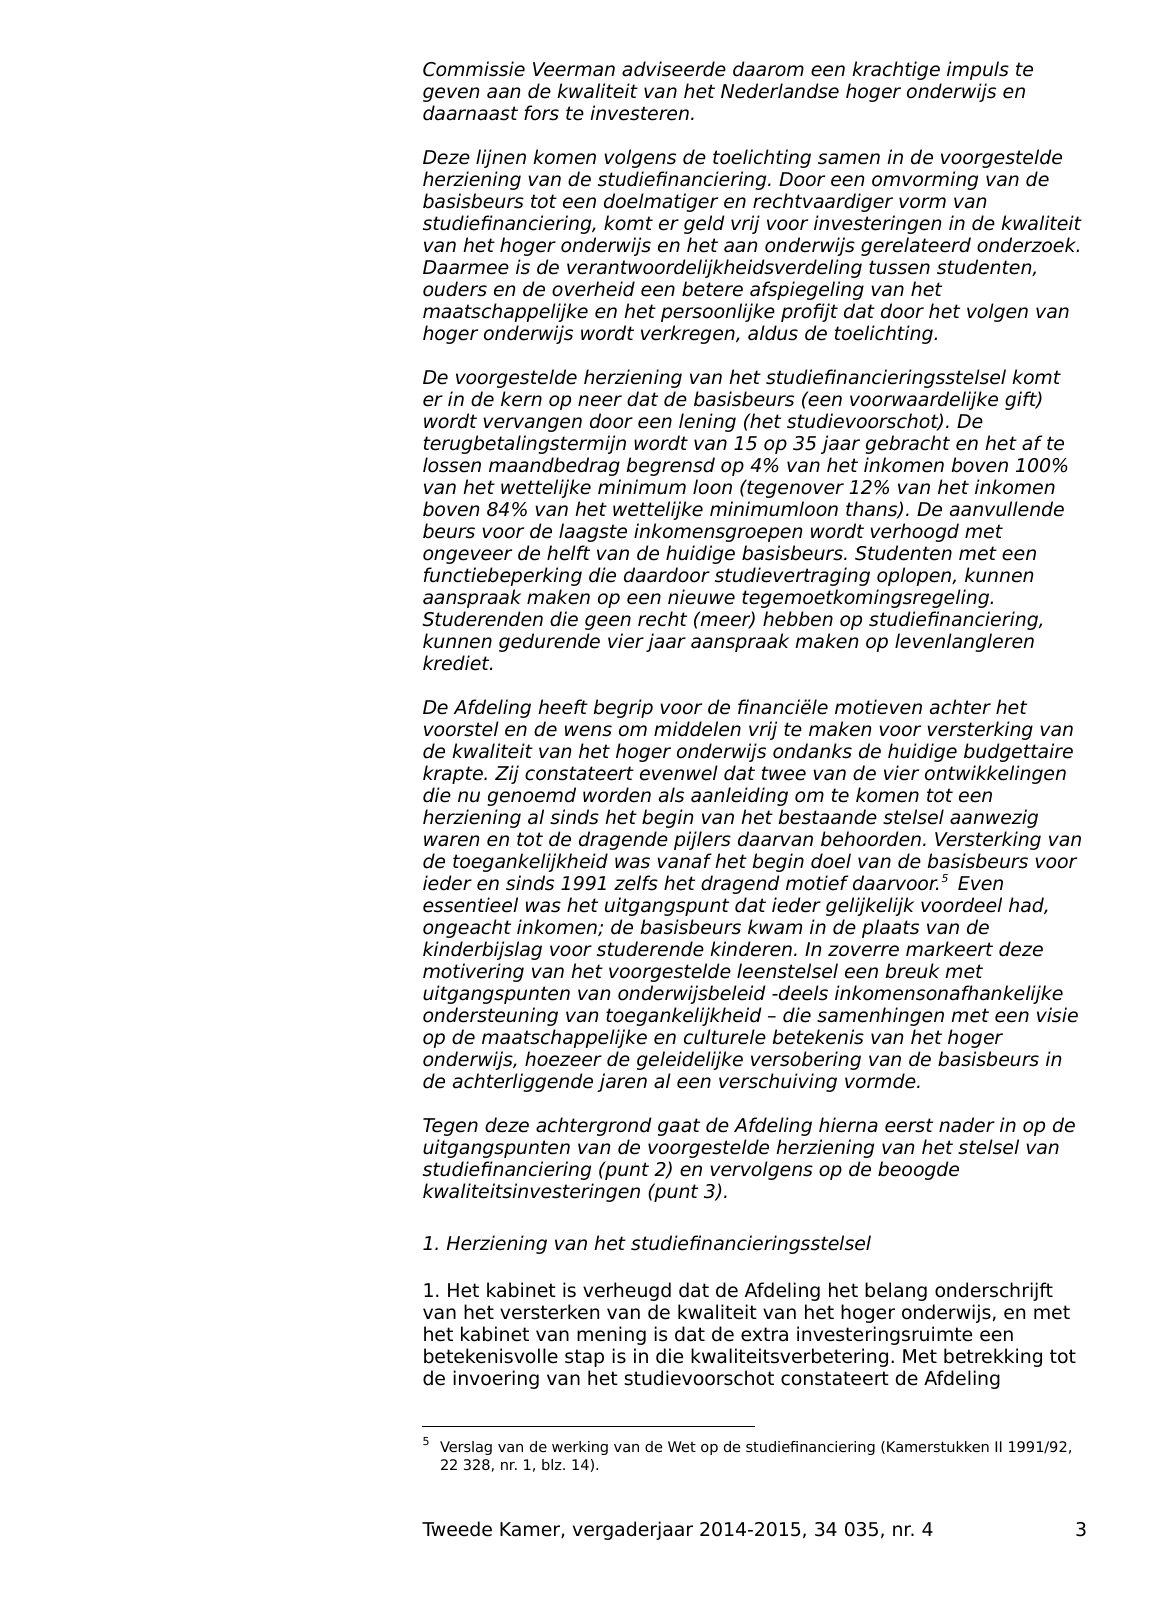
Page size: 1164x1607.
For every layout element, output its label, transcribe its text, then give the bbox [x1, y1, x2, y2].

text Commissie Veerman adviseerde daarom een krachtige impuls te geven aan de kwaliteit van het Nederlandse hoger onderwijs en daarnaast fors te investeren. [422, 59, 1087, 125]
text 1. Het kabinet is verheugd dat de Afdeling het belang onderschrijft van het versterken van de kwaliteit van het hoger onderwijs, en met het kabinet van mening is dat de extra investeringsruimte een betekenisvolle stap is in die kwaliteitsverbetering. Met betrekking tot de invoering van het studievoorschot constateert de Afdeling [422, 1280, 1087, 1390]
subtitle 1. Herziening van het studiefinancieringsstelsel [422, 1233, 1087, 1255]
text De voorgestelde herziening van het studiefinancieringsstelsel komt er in de kern op neer dat de basisbeurs (een voorwaardelijke gift) wordt vervangen door een lening (het studievoorschot). De terugbetalingstermijn wordt van 15 op 35 jaar gebracht en het af te lossen maandbedrag begrensd op 4% van het inkomen boven 100% van het wettelijke minimum loon (tegenover 12% van het inkomen boven 84% van het wettelijke minimumloon thans). De aanvullende beurs voor de laagste inkomensgroepen wordt verhoogd met ongeveer de helft van de huidige basisbeurs. Studenten met een functiebeperking die daardoor studievertraging oplopen, kunnen aanspraak maken op een nieuwe tegemoetkomingsregeling. Studerenden die geen recht (meer) hebben op studiefinanciering, kunnen gedurende vier jaar aanspraak maken op levenlangleren krediet. [422, 367, 1087, 675]
text De Afdeling heeft begrip voor de financiële motieven achter het voorstel en de wens om middelen vrij te maken voor versterking van de kwaliteit van het hoger onderwijs ondanks de huidige budgettaire krapte. Zij constateert evenwel dat twee van de vier ontwikkelingen die nu genoemd worden als aanleiding om te komen tot een herziening al sinds het begin van het bestaande stelsel aanwezig waren en tot de dragende pijlers daarvan behoorden. Versterking van de toegankelijkheid was vanaf het begin doel van de basisbeurs voor ieder en sinds 1991 zelfs het dragend motief daarvoor. Even essentieel was het uitgangspunt dat ieder gelijkelijk voordeel had, ongeacht inkomen; de basisbeurs kwam in de plaats van de kinderbijslag voor studerende kinderen. In zoverre markeert deze motivering van het voorgestelde leenstelsel een breuk met uitgangspunten van onderwijsbeleid -deels inkomensonafhankelijke ondersteuning van toegankelijkheid – die samenhingen met een visie op de maatschappelijke en culturele betekenis van het hoger onderwijs, hoezeer de geleidelijke versobering van de basisbeurs in de achterliggende jaren al een verschuiving vormde. [422, 697, 1087, 1093]
text Verslag van de werking van de Wet op de studiefinanciering (Kamerstukken II 1991/92, 22 328, nr. 1, blz. 14). [422, 1435, 1087, 1474]
text Tegen deze achtergrond gaat de Afdeling hierna eerst nader in op de uitgangspunten van de voorgestelde herziening van het stelsel van studiefinanciering (punt 2) en vervolgens op de beoogde kwaliteitsinvesteringen (punt 3). [422, 1115, 1087, 1203]
text Deze lijnen komen volgens de toelichting samen in de voorgestelde herziening van de studiefinanciering. Door een omvorming van de basisbeurs tot een doelmatiger en rechtvaardiger vorm van studiefinanciering, komt er geld vrij voor investeringen in de kwaliteit van het hoger onderwijs en het aan onderwijs gerelateerd onderzoek. Daarmee is de verantwoordelijkheidsverdeling tussen studenten, ouders en de overheid een betere afspiegeling van het maatschappelijke en het persoonlijke profijt dat door het volgen van hoger onderwijs wordt verkregen, aldus de toelichting. [422, 147, 1087, 345]
